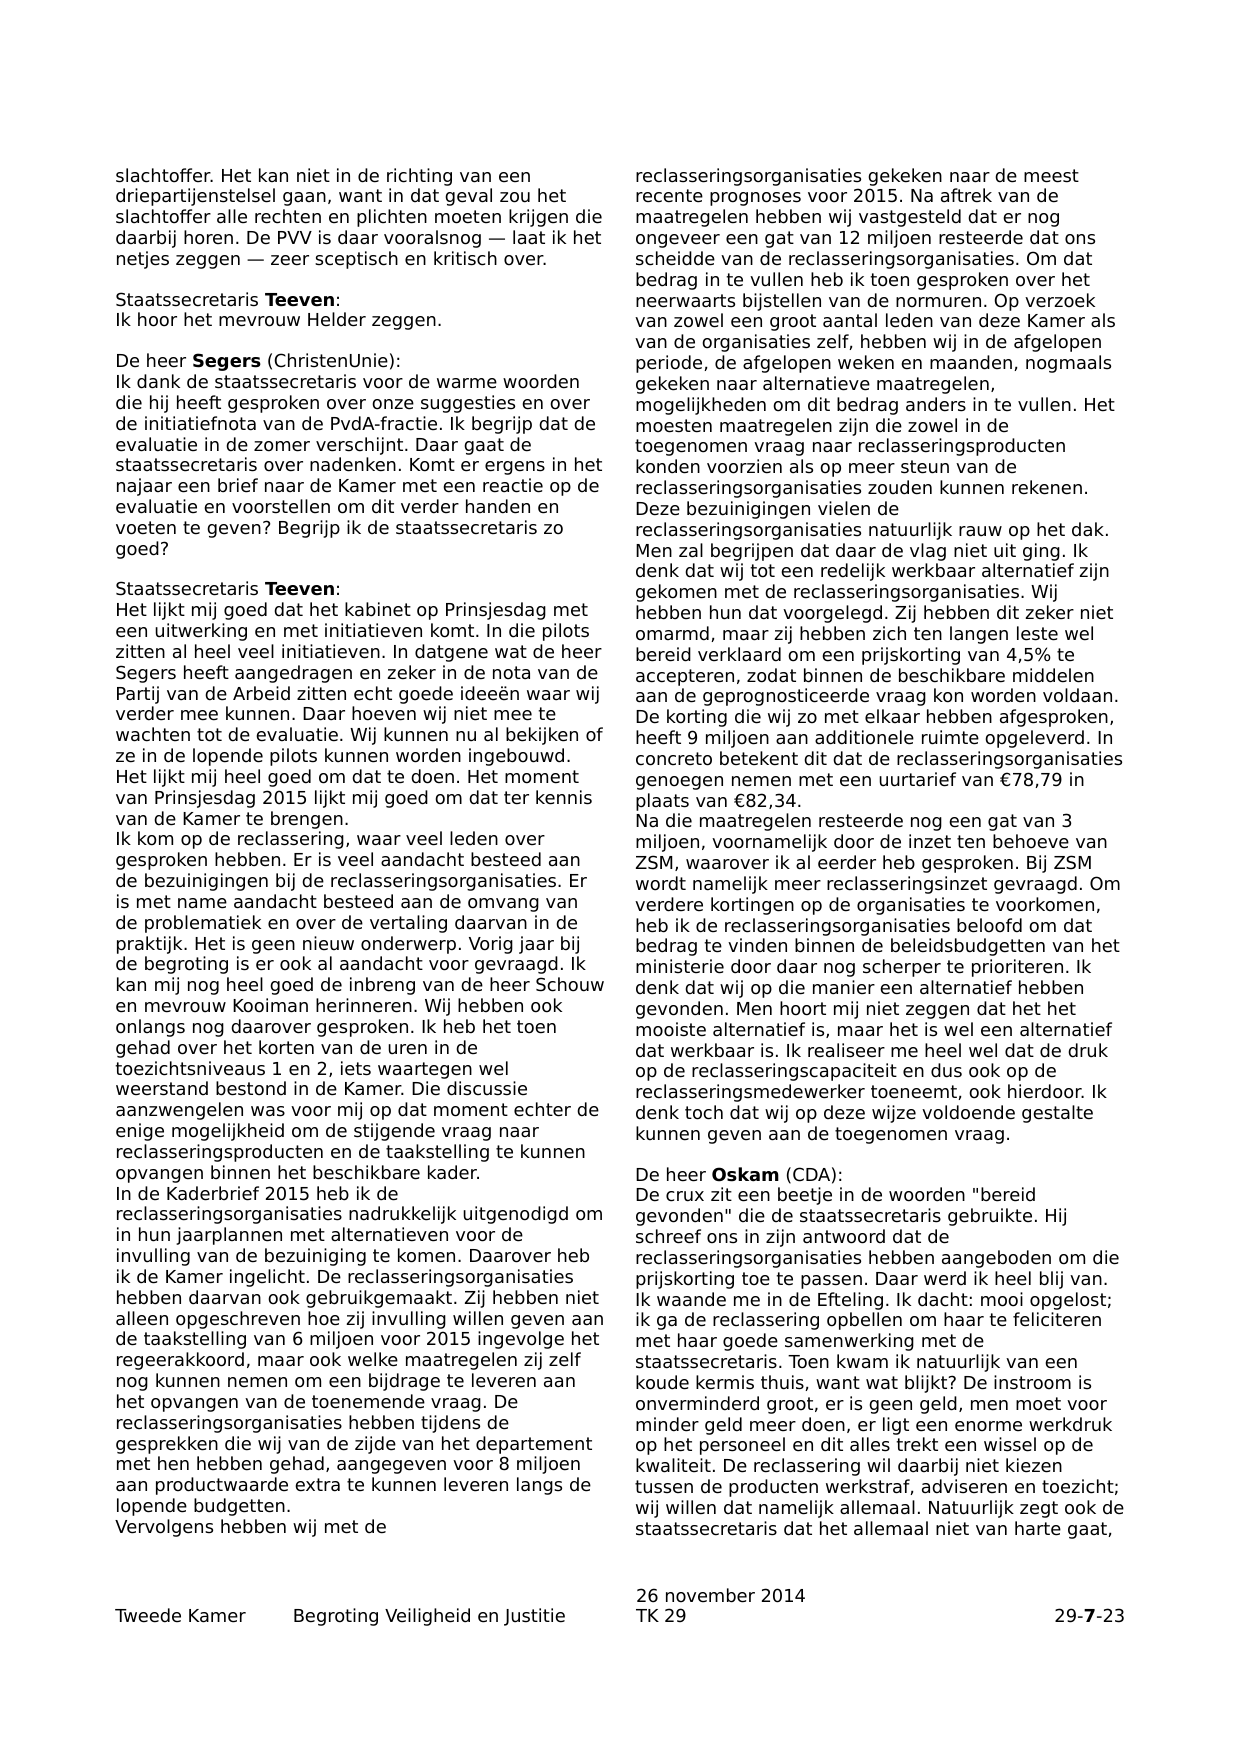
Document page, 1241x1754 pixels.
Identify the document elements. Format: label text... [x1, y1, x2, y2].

text Na die maatregelen resteerde nog een gat van 3 miljoen, voornamelijk door de inzet ten behoeve van ZSM, waarover ik al eerder heb gesproken. Bij ZSM wordt namelijk meer reclasseringsinzet gevraagd. Om verdere kortingen op de organisaties te voorkomen, heb ik de reclasseringsorganisaties beloofd om dat bedrag te vinden binnen de beleidsbudgetten van het ministerie door daar nog scherper te prioriteren. Ik denk dat wij op die manier een alternatief hebben gevonden. Men hoort mij niet zeggen dat het het mooiste alternatief is, maar het is wel een alternatief dat werkbaar is. Ik realiseer me heel wel dat de druk op de reclasseringscapaciteit en dus ook op de reclasseringsmedewerker toeneemt, ook hierdoor. Ik denk toch dat wij op deze wijze voldoende gestalte kunnen geven aan de toegenomen vraag. [635, 811, 1125, 1144]
text De heer Segers (ChristenUnie): [115, 351, 605, 372]
text Ik hoor het mevrouw Helder zeggen. [115, 310, 605, 331]
text slachtoffer. Het kan niet in de richting van een driepartijenstelsel gaan, want in dat geval zou het slachtoffer alle rechten en plichten moeten krijgen die daarbij horen. De PVV is daar vooralsnog — laat ik het netjes zeggen — zeer sceptisch en kritisch over. [115, 165, 605, 269]
text De crux zit een beetje in de woorden "bereid gevonden" die de staatssecretaris gebruikte. Hij schreef ons in zijn antwoord dat de reclasseringsorganisaties hebben aangeboden om die prijskorting toe te passen. Daar werd ik heel blij van. Ik waande me in de Efteling. Ik dacht: mooi opgelost; ik ga de reclassering opbellen om haar te feliciteren met haar goede samenwerking met de staatssecretaris. Toen kwam ik natuurlijk van een koude kermis thuis, want wat blijkt? De instroom is onverminderd groot, er is geen geld, men moet voor minder geld meer doen, er ligt een enorme werkdruk op het personeel en dit alles trekt een wissel op de kwaliteit. De reclassering wil daarbij niet kiezen tussen de producten werkstraf, adviseren en toezicht; wij willen dat namelijk allemaal. Natuurlijk zegt ook de staatssecretaris dat het allemaal niet van harte gaat, [635, 1185, 1125, 1539]
text reclasseringsorganisaties gekeken naar de meest recente prognoses voor 2015. Na aftrek van de maatregelen hebben wij vastgesteld dat er nog ongeveer een gat van 12 miljoen resteerde dat ons scheidde van de reclasseringsorganisaties. Om dat bedrag in te vullen heb ik toen gesproken over het neerwaarts bijstellen van de normuren. Op verzoek van zowel een groot aantal leden van deze Kamer als van de organisaties zelf, hebben wij in de afgelopen periode, de afgelopen weken en maanden, nogmaals gekeken naar alternatieve maatregelen, mogelijkheden om dit bedrag anders in te vullen. Het moesten maatregelen zijn die zowel in de toegenomen vraag naar reclasseringsproducten konden voorzien als op meer steun van de reclasseringsorganisaties zouden kunnen rekenen. [635, 165, 1125, 499]
text Vervolgens hebben wij met de [115, 1517, 605, 1537]
text Staatssecretaris Teeven: [115, 579, 605, 600]
text Staatssecretaris Teeven: [115, 289, 605, 310]
text De heer Oskam (CDA): [635, 1164, 1125, 1185]
text Ik dank de staatssecretaris voor de warme woorden die hij heeft gesproken over onze suggesties en over de initiatiefnota van de PvdA-fractie. Ik begrijp dat de evaluatie in de zomer verschijnt. Daar gaat de staatssecretaris over nadenken. Komt er ergens in het najaar een brief naar de Kamer met een reactie op de evaluatie en voorstellen om dit verder handen en voeten te geven? Begrijp ik de staatssecretaris zo goed? [115, 372, 605, 559]
text In de Kaderbrief 2015 heb ik de reclasseringsorganisaties nadrukkelijk uitgenodigd om in hun jaarplannen met alternatieven voor de invulling van de bezuiniging te komen. Daarover heb ik de Kamer ingelicht. De reclasseringsorganisaties hebben daarvan ook gebruikgemaakt. Zij hebben niet alleen opgeschreven hoe zij invulling willen geven aan de taakstelling van 6 miljoen voor 2015 ingevolge het regeerakkoord, maar ook welke maatregelen zij zelf nog kunnen nemen om een bijdrage te leveren aan het opvangen van de toenemende vraag. De reclasseringsorganisaties hebben tijdens de gesprekken die wij van de zijde van het departement met hen hebben gehad, aangegeven voor 8 miljoen aan productwaarde extra te kunnen leveren langs de lopende budgetten. [115, 1183, 605, 1517]
text Deze bezuinigingen vielen de reclasseringsorganisaties natuurlijk rauw op het dak. Men zal begrijpen dat daar de vlag niet uit ging. Ik denk dat wij tot een redelijk werkbaar alternatief zijn gekomen met de reclasseringsorganisaties. Wij hebben hun dat voorgelegd. Zij hebben dit zeker niet omarmd, maar zij hebben zich ten langen leste wel bereid verklaard om een prijskorting van 4,5% te accepteren, zodat binnen de beschikbare middelen aan de geprognosticeerde vraag kon worden voldaan. De korting die wij zo met elkaar hebben afgesproken, heeft 9 miljoen aan additionele ruimte opgeleverd. In concreto betekent dit dat de reclasseringsorganisaties genoegen nemen met een uurtarief van €78,79 in plaats van €82,34. [635, 499, 1125, 811]
text Ik kom op de reclassering, waar veel leden over gesproken hebben. Er is veel aandacht besteed aan de bezuinigingen bij de reclasseringsorganisaties. Er is met name aandacht besteed aan de omvang van de problematiek en over de vertaling daarvan in de praktijk. Het is geen nieuw onderwerp. Vorig jaar bij de begroting is er ook al aandacht voor gevraagd. Ik kan mij nog heel goed de inbreng van de heer Schouw en mevrouw Kooiman herinneren. Wij hebben ook onlangs nog daarover gesproken. Ik heb het toen gehad over het korten van de uren in de toezichtsniveaus 1 en 2, iets waartegen wel weerstand bestond in de Kamer. Die discussie aanzwengelen was voor mij op dat moment echter de enige mogelijkheid om de stijgende vraag naar reclasseringsproducten en de taakstelling te kunnen opvangen binnen het beschikbare kader. [115, 829, 605, 1183]
text Het lijkt mij goed dat het kabinet op Prinsjesdag met een uitwerking en met initiatieven komt. In die pilots zitten al heel veel initiatieven. In datgene wat de heer Segers heeft aangedragen en zeker in de nota van de Partij van de Arbeid zitten echt goede ideeën waar wij verder mee kunnen. Daar hoeven wij niet mee te wachten tot de evaluatie. Wij kunnen nu al bekijken of ze in de lopende pilots kunnen worden ingebouwd. Het lijkt mij heel goed om dat te doen. Het moment van Prinsjesdag 2015 lijkt mij goed om dat ter kennis van de Kamer te brengen. [115, 600, 605, 829]
